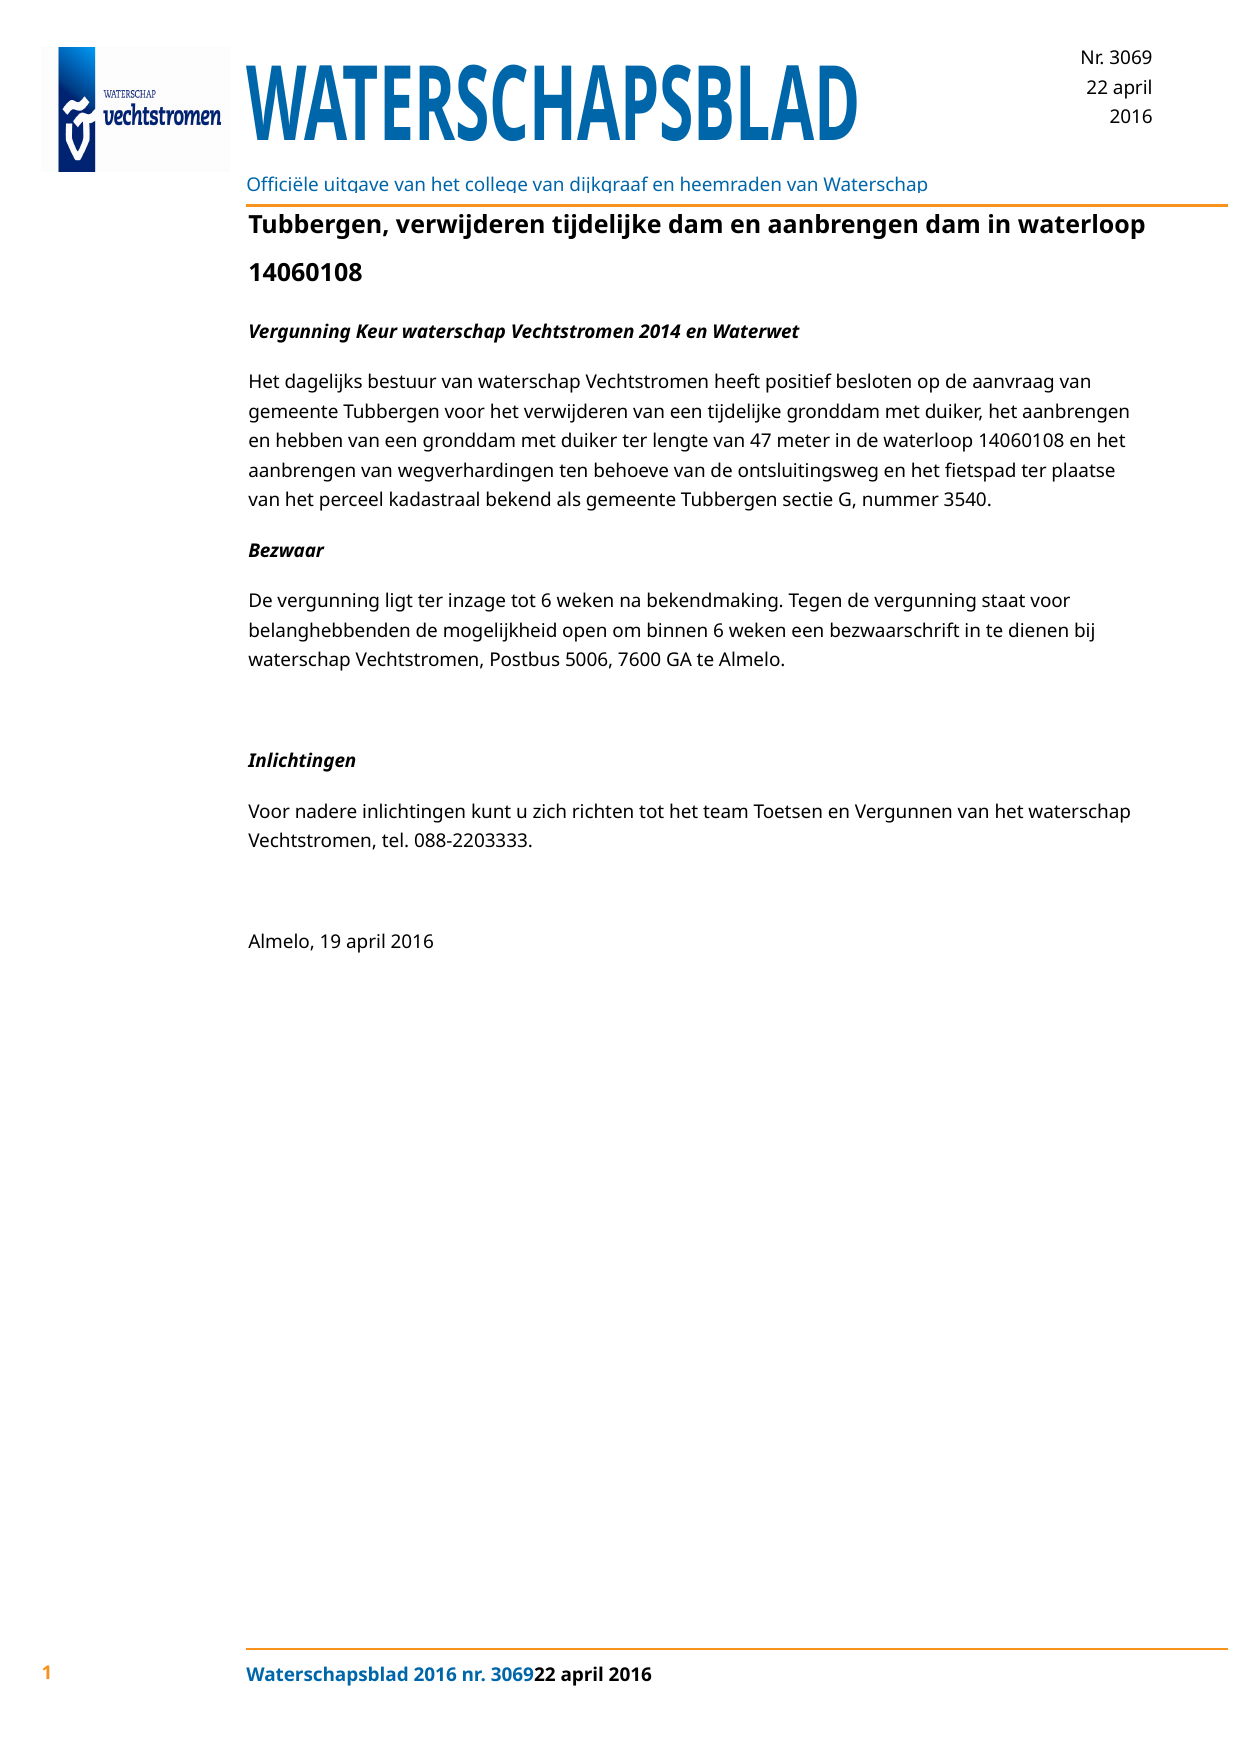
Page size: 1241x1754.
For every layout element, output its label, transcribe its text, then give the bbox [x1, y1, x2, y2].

picture [41, 47, 231, 172]
text Almelo, 19 april 2016 [248, 928, 1152, 954]
text Het dagelijks bestuur van waterschap Vechtstromen heeft positief besloten op de aanvraag van gemeente Tubbergen voor het verwijderen van een tijdelijke gronddam met duiker, het aanbrengen en hebben van een gronddam met duiker ter lengte van 47 meter in de waterloop 14060108 en het aanbrengen van wegverhardingen ten behoeve van de ontsluitingsweg en het fietspad ter plaatse van het perceel kadastraal bekend als gemeente Tubbergen sectie G, nummer 3540. [248, 368, 1152, 512]
text Voor nadere inlichtingen kunt u zich richten tot het team Toetsen en Vergunnen van het waterschap Vechtstromen, tel. 088-2203333. [248, 798, 1152, 853]
text De vergunning ligt ter inzage tot 6 weken na bekendmaking. Tegen de vergunning staat voor belanghebbenden de mogelijkheid open om binnen 6 weken een bezwaarschrift in te dienen bij waterschap Vechtstromen, Postbus 5006, 7600 GA te Almelo. [248, 587, 1152, 672]
text Inlichtingen [248, 747, 1152, 773]
text Tubbergen, verwijderen tijdelijke dam en aanbrengen dam in waterloop 14060108 [248, 207, 1152, 288]
text Vergunning Keur waterschap Vechtstromen 2014 en Waterwet [248, 318, 1152, 344]
text Bezwaar [248, 537, 1152, 563]
